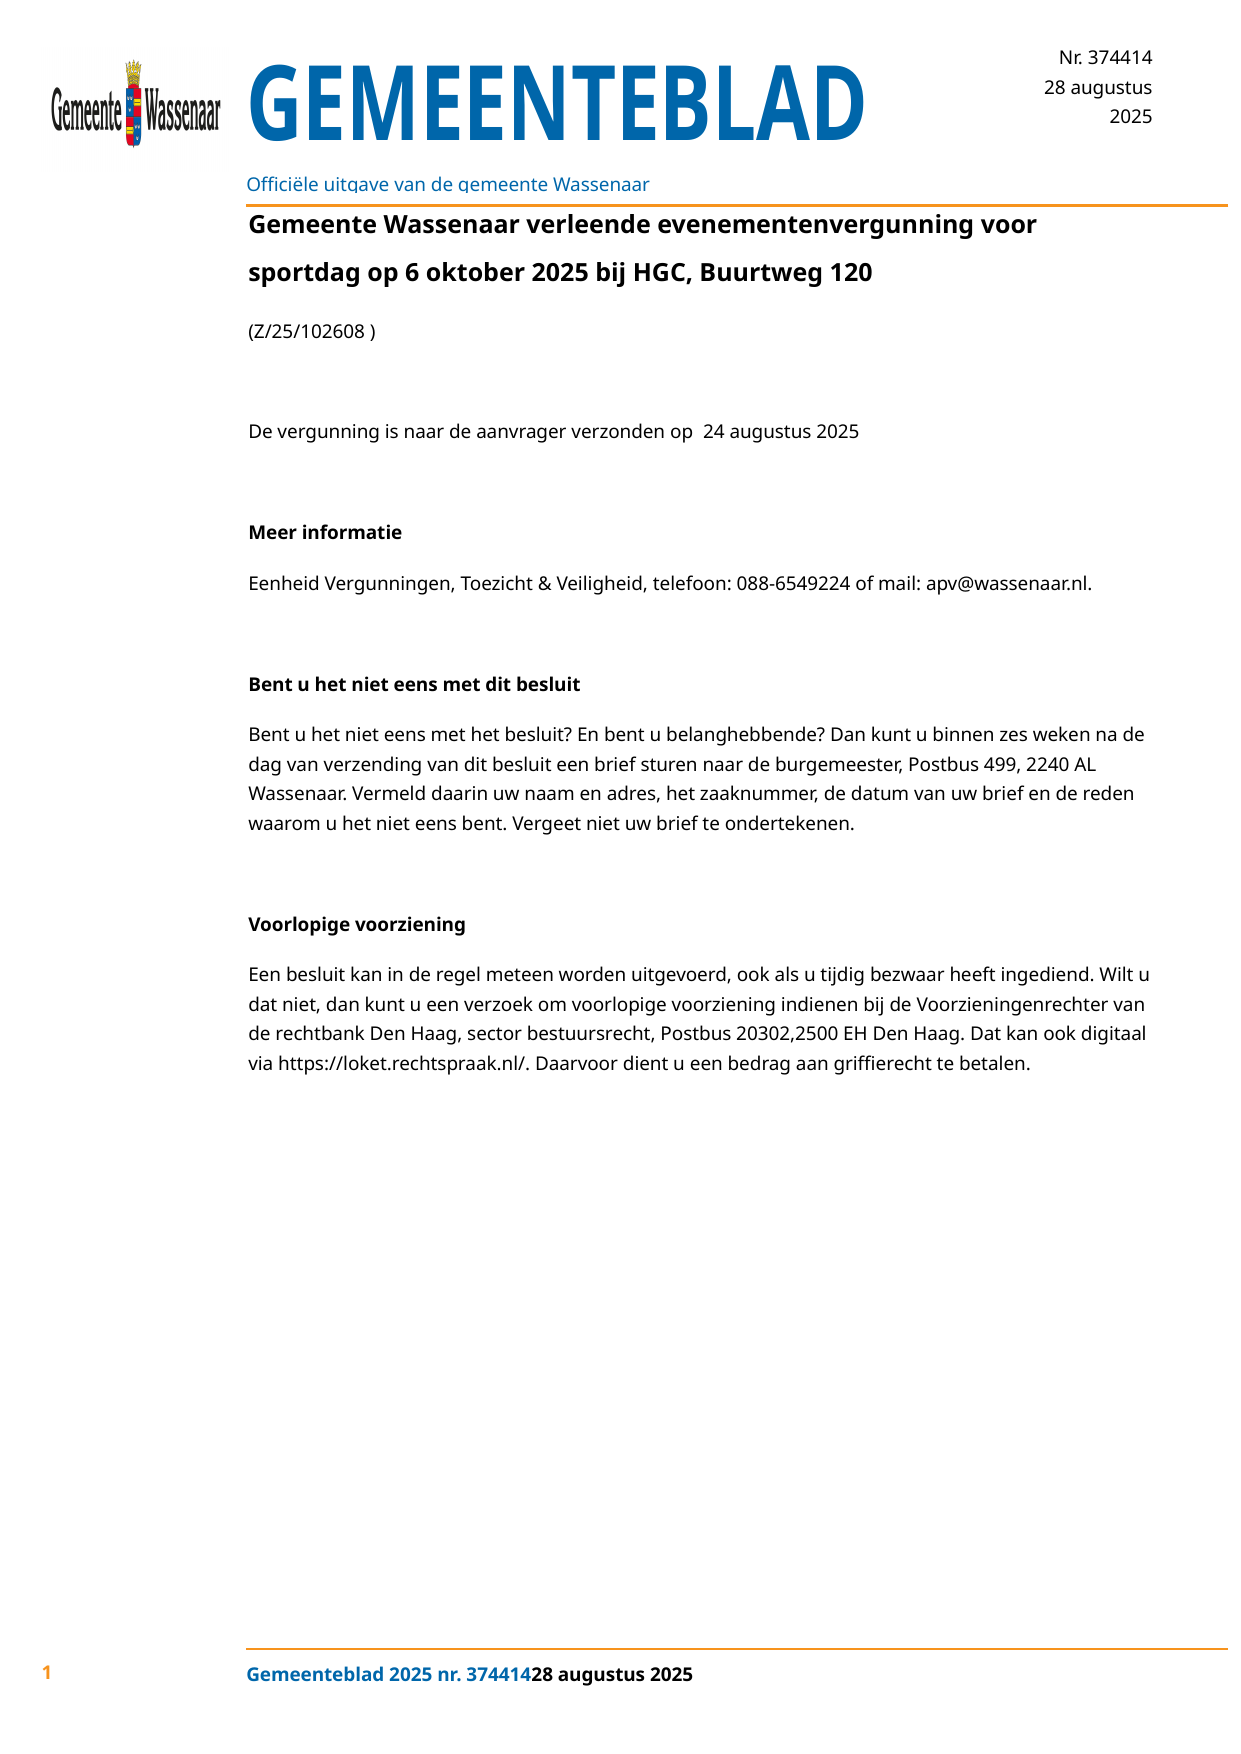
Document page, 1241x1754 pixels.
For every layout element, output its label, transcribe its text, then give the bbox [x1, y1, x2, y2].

text De vergunning is naar de aanvrager verzonden op 24 augustus 2025 [248, 419, 1152, 444]
text Bent u het niet eens met dit besluit [248, 671, 1152, 697]
text Meer informatie [248, 519, 1152, 545]
text Voorlopige voorziening [248, 911, 1152, 937]
text Bent u het niet eens met het besluit? En bent u belanghebbende? Dan kunt u binnen zes weken na de dag van verzending van dit besluit een brief sturen naar de burgemeester, Postbus 499, 2240 AL Wassenaar. Vermeld daarin uw naam en adres, het zaaknummer, de datum van uw brief en de reden waarom u het niet eens bent. Vergeet niet uw brief te ondertekenen. [248, 721, 1152, 836]
text (Z/25/102608 ) [248, 318, 1152, 344]
picture [41, 47, 231, 172]
text Gemeente Wassenaar verleende evenementenvergunning voor sportdag op 6 oktober 2025 bij HGC, Buurtweg 120 [248, 207, 1152, 288]
text Een besluit kan in de regel meteen worden uitgevoerd, ook als u tijdig bezwaar heeft ingediend. Wilt u dat niet, dan kunt u een verzoek om voorlopige voorziening indienen bij de Voorzieningenrechter van de rechtbank Den Haag, sector bestuursrecht, Postbus 20302,2500 EH Den Haag. Dat kan ook digitaal via https://loket.rechtspraak.nl/. Daarvoor dient u een bedrag aan griffierecht te betalen. [248, 961, 1152, 1076]
text Eenheid Vergunningen, Toezicht & Veiligheid, telefoon: 088-6549224 of mail: apv@wassenaar.nl. [248, 570, 1152, 596]
